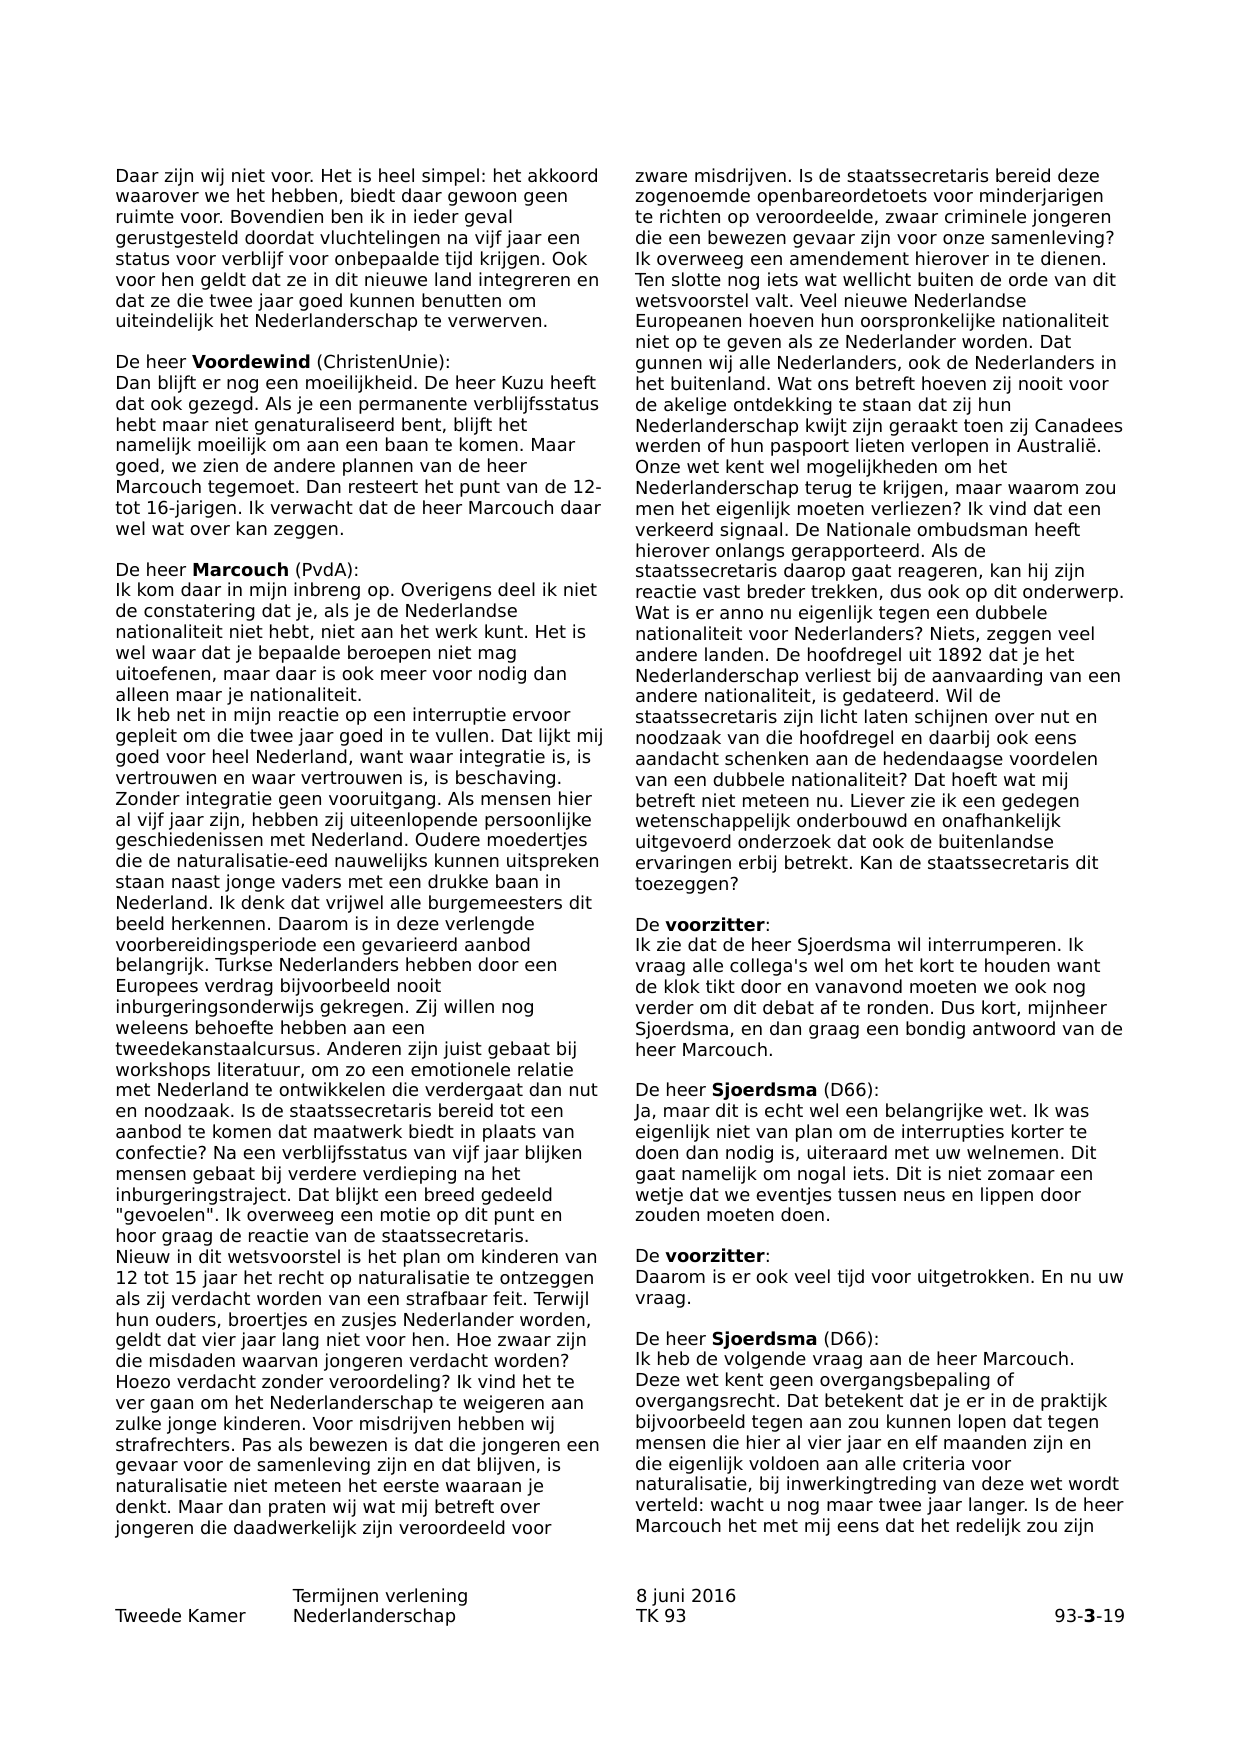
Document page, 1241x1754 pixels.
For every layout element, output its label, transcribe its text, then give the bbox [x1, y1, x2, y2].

text Daar zijn wij niet voor. Het is heel simpel: het akkoord waarover we het hebben, biedt daar gewoon geen ruimte voor. Bovendien ben ik in ieder geval gerustgesteld doordat vluchtelingen na vijf jaar een status voor verblijf voor onbepaalde tijd krijgen. Ook voor hen geldt dat ze in dit nieuwe land integreren en dat ze die twee jaar goed kunnen benutten om uiteindelijk het Nederlanderschap te verwerven. [115, 165, 605, 332]
text zware misdrijven. Is de staatssecretaris bereid deze zogenoemde openbareordetoets voor minderjarigen te richten op veroordeelde, zwaar criminele jongeren die een bewezen gevaar zijn voor onze samenleving? Ik overweeg een amendement hierover in te dienen. [635, 165, 1125, 269]
text De voorzitter: [635, 1246, 1125, 1267]
text De heer Voordewind (ChristenUnie): [115, 352, 605, 373]
text De heer Sjoerdsma (D66): [635, 1328, 1125, 1349]
text Ja, maar dit is echt wel een belangrijke wet. Ik was eigenlijk niet van plan om de interrupties korter te doen dan nodig is, uiteraard met uw welnemen. Dit gaat namelijk om nogal iets. Dit is niet zomaar een wetje dat we eventjes tussen neus en lippen door zouden moeten doen. [635, 1101, 1125, 1226]
text Ik zie dat de heer Sjoerdsma wil interrumperen. Ik vraag alle collega's wel om het kort te houden want de klok tikt door en vanavond moeten we ook nog verder om dit debat af te ronden. Dus kort, mijnheer Sjoerdsma, en dan graag een bondig antwoord van de heer Marcouch. [635, 935, 1125, 1060]
text Nieuw in dit wetsvoorstel is het plan om kinderen van 12 tot 15 jaar het recht op naturalisatie te ontzeggen als zij verdacht worden van een strafbaar feit. Terwijl hun ouders, broertjes en zusjes Nederlander worden, geldt dat vier jaar lang niet voor hen. Hoe zwaar zijn die misdaden waarvan jongeren verdacht worden? Hoezo verdacht zonder veroordeling? Ik vind het te ver gaan om het Nederlanderschap te weigeren aan zulke jonge kinderen. Voor misdrijven hebben wij strafrechters. Pas als bewezen is dat die jongeren een gevaar voor de samenleving zijn en dat blijven, is naturalisatie niet meteen het eerste waaraan je denkt. Maar dan praten wij wat mij betreft over jongeren die daadwerkelijk zijn veroordeeld voor [115, 1247, 605, 1538]
text Dan blijft er nog een moeilijkheid. De heer Kuzu heeft dat ook gezegd. Als je een permanente verblijfsstatus hebt maar niet genaturaliseerd bent, blijft het namelijk moeilijk om aan een baan te komen. Maar goed, we zien de andere plannen van de heer Marcouch tegemoet. Dan resteert het punt van de 12- tot 16-jarigen. Ik verwacht dat de heer Marcouch daar wel wat over kan zeggen. [115, 373, 605, 539]
text Ik heb de volgende vraag aan de heer Marcouch. Deze wet kent geen overgangsbepaling of overgangsrecht. Dat betekent dat je er in de praktijk bijvoorbeeld tegen aan zou kunnen lopen dat tegen mensen die hier al vier jaar en elf maanden zijn en die eigenlijk voldoen aan alle criteria voor naturalisatie, bij inwerkingtreding van deze wet wordt verteld: wacht u nog maar twee jaar langer. Is de heer Marcouch het met mij eens dat het redelijk zou zijn [635, 1349, 1125, 1537]
text De heer Sjoerdsma (D66): [635, 1080, 1125, 1101]
text De voorzitter: [635, 914, 1125, 935]
text De heer Marcouch (PvdA): [115, 559, 605, 580]
text Ik kom daar in mijn inbreng op. Overigens deel ik niet de constatering dat je, als je de Nederlandse nationaliteit niet hebt, niet aan het werk kunt. Het is wel waar dat je bepaalde beroepen niet mag uitoefenen, maar daar is ook meer voor nodig dan alleen maar je nationaliteit. [115, 580, 605, 705]
text Ten slotte nog iets wat wellicht buiten de orde van dit wetsvoorstel valt. Veel nieuwe Nederlandse Europeanen hoeven hun oorspronkelijke nationaliteit niet op te geven als ze Nederlander worden. Dat gunnen wij alle Nederlanders, ook de Nederlanders in het buitenland. Wat ons betreft hoeven zij nooit voor de akelige ontdekking te staan dat zij hun Nederlanderschap kwijt zijn geraakt toen zij Canadees werden of hun paspoort lieten verlopen in Australië. Onze wet kent wel mogelijkheden om het Nederlanderschap terug te krijgen, maar waarom zou men het eigenlijk moeten verliezen? Ik vind dat een verkeerd signaal. De Nationale ombudsman heeft hierover onlangs gerapporteerd. Als de staatssecretaris daarop gaat reageren, kan hij zijn reactie vast breder trekken, dus ook op dit onderwerp. Wat is er anno nu eigenlijk tegen een dubbele nationaliteit voor Nederlanders? Niets, zeggen veel andere landen. De hoofdregel uit 1892 dat je het Nederlanderschap verliest bij de aanvaarding van een andere nationaliteit, is gedateerd. Wil de staatssecretaris zijn licht laten schijnen over nut en noodzaak van die hoofdregel en daarbij ook eens aandacht schenken aan de hedendaagse voordelen van een dubbele nationaliteit? Dat hoeft wat mij betreft niet meteen nu. Liever zie ik een gedegen wetenschappelijk onderbouwd en onafhankelijk uitgevoerd onderzoek dat ook de buitenlandse ervaringen erbij betrekt. Kan de staatssecretaris dit toezeggen? [635, 269, 1125, 894]
text Daarom is er ook veel tijd voor uitgetrokken. En nu uw vraag. [635, 1267, 1125, 1308]
text Ik heb net in mijn reactie op een interruptie ervoor gepleit om die twee jaar goed in te vullen. Dat lijkt mij goed voor heel Nederland, want waar integratie is, is vertrouwen en waar vertrouwen is, is beschaving. Zonder integratie geen vooruitgang. Als mensen hier al vijf jaar zijn, hebben zij uiteenlopende persoonlijke geschiedenissen met Nederland. Oudere moedertjes die de naturalisatie-eed nauwelijks kunnen uitspreken staan naast jonge vaders met een drukke baan in Nederland. Ik denk dat vrijwel alle burgemeesters dit beeld herkennen. Daarom is in deze verlengde voorbereidingsperiode een gevarieerd aanbod belangrijk. Turkse Nederlanders hebben door een Europees verdrag bijvoorbeeld nooit inburgeringsonderwijs gekregen. Zij willen nog weleens behoefte hebben aan een tweedekanstaalcursus. Anderen zijn juist gebaat bij workshops literatuur, om zo een emotionele relatie met Nederland te ontwikkelen die verdergaat dan nut en noodzaak. Is de staatssecretaris bereid tot een aanbod te komen dat maatwerk biedt in plaats van confectie? Na een verblijfsstatus van vijf jaar blijken mensen gebaat bij verdere verdieping na het inburgeringstraject. Dat blijkt een breed gedeeld "gevoelen". Ik overweeg een motie op dit punt en hoor graag de reactie van de staatssecretaris. [115, 705, 605, 1247]
